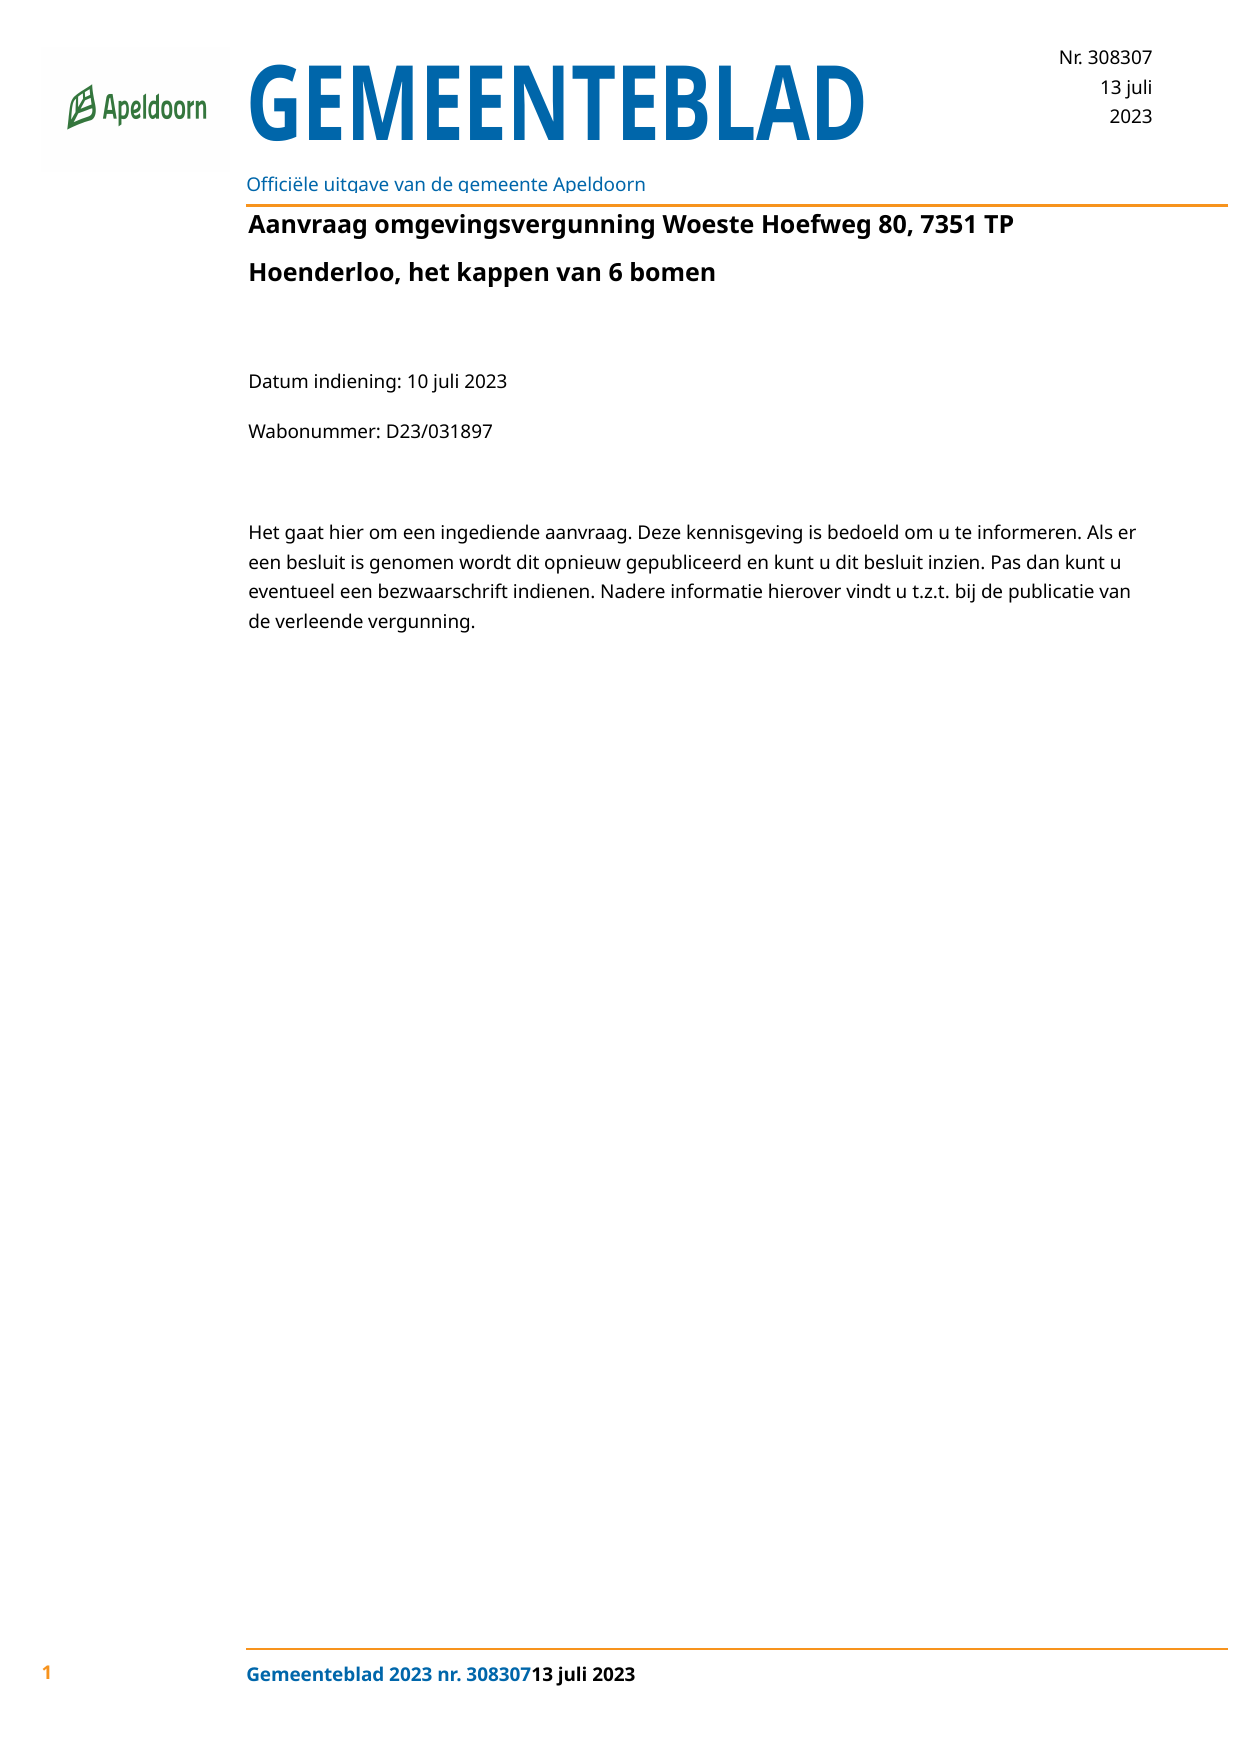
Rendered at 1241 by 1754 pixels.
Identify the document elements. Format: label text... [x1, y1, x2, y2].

text Wabonummer: D23/031897 [248, 419, 1152, 444]
picture [41, 47, 231, 172]
text Het gaat hier om een ingediende aanvraag. Deze kennisgeving is bedoeld om u te informeren. Als er een besluit is genomen wordt dit opnieuw gepubliceerd en kunt u dit besluit inzien. Pas dan kunt u eventueel een bezwaarschrift indienen. Nadere informatie hierover vindt u t.z.t. bij de publicatie van de verleende vergunning. [248, 519, 1152, 634]
text Aanvraag omgevingsvergunning Woeste Hoefweg 80, 7351 TP Hoenderloo, het kappen van 6 bomen [248, 207, 1152, 288]
text Datum indiening: 10 juli 2023 [248, 368, 1152, 394]
